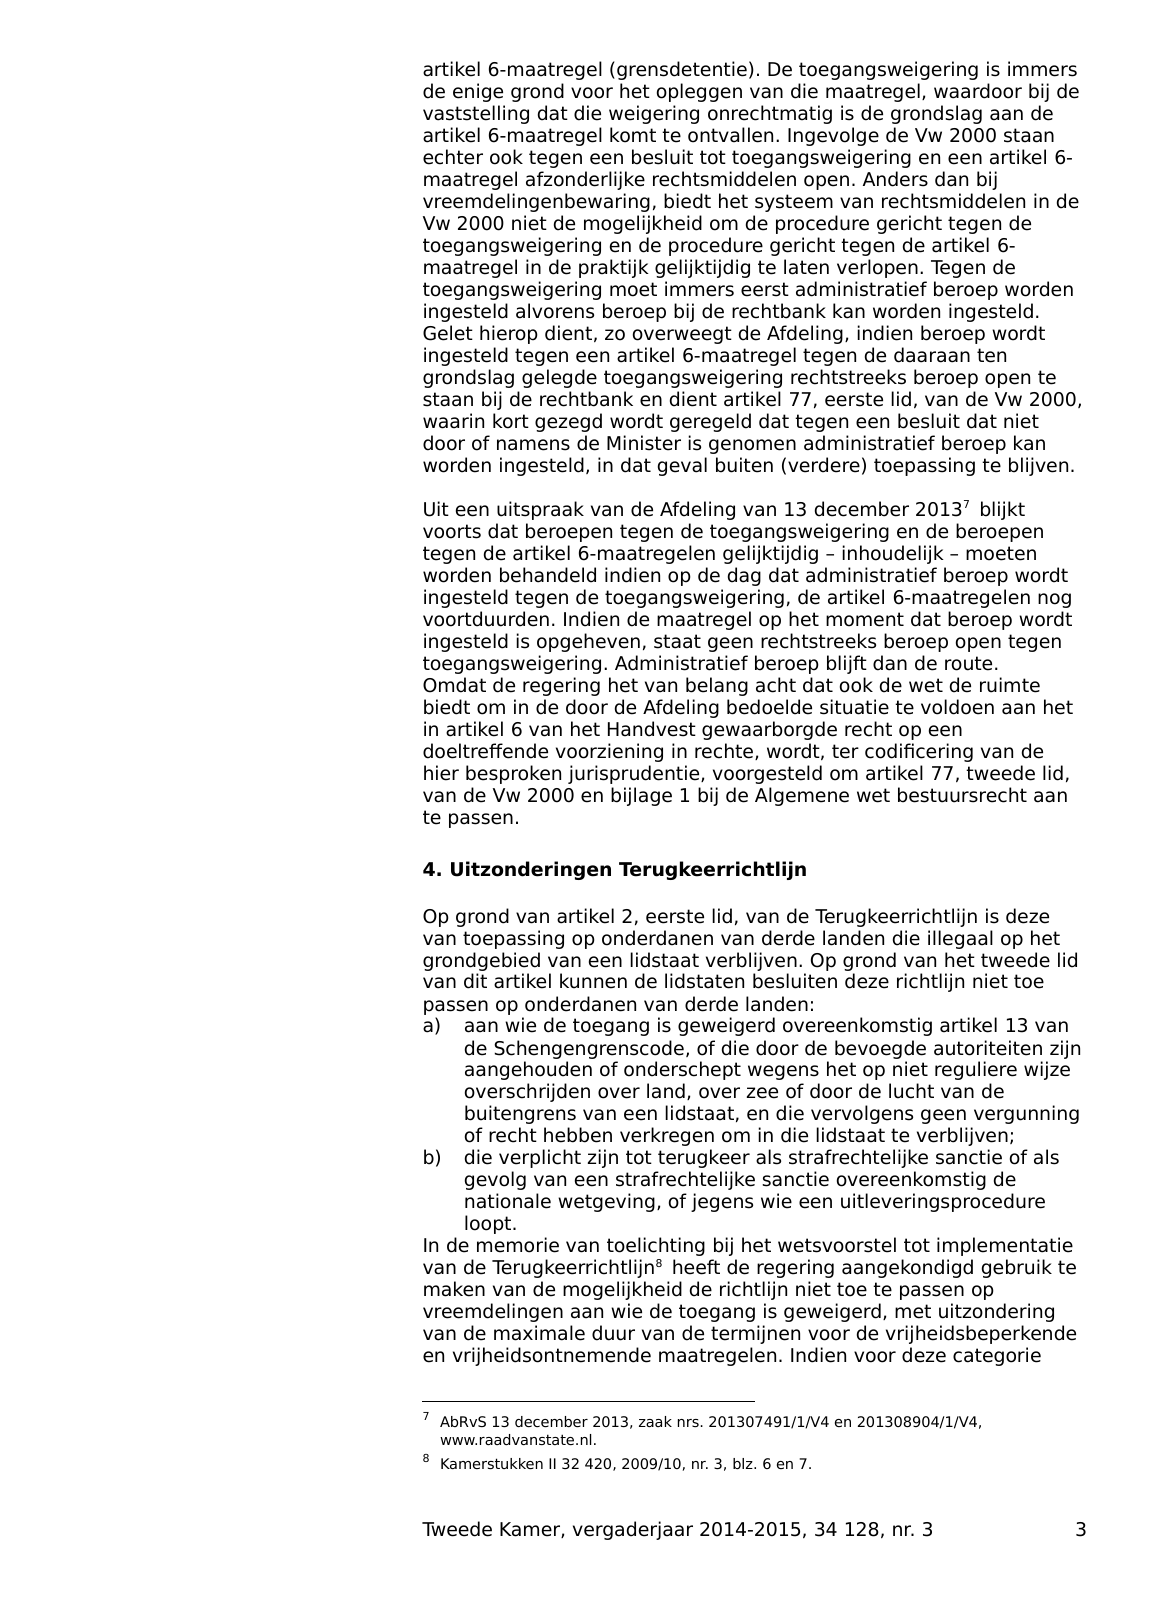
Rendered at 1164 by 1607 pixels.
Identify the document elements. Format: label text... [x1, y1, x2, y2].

text Kamerstukken II 32 420, 2009/10, nr. 3, blz. 6 en 7. [422, 1452, 1087, 1474]
text Op grond van artikel 2, eerste lid, van de Terugkeerrichtlijn is deze van toepassing op onderdanen van derde landen die illegaal op het grondgebied van een lidstaat verblijven. Op grond van het tweede lid van dit artikel kunnen de lidstaten besluiten deze richtlijn niet toe passen op onderdanen van derde landen: [422, 906, 1087, 1015]
text In de memorie van toelichting bij het wetsvoorstel tot implementatie van de Terugkeerrichtlijn heeft de regering aangekondigd gebruik te maken van de mogelijkheid de richtlijn niet toe te passen op vreemdelingen aan wie de toegang is geweigerd, met uitzondering van de maximale duur van de termijnen voor de vrijheidsbeperkende en vrijheidsontnemende maatregelen. Indien voor deze categorie [422, 1235, 1087, 1367]
text b) die verplicht zijn tot terugkeer als strafrechtelijke sanctie of als gevolg van een strafrechtelijke sanctie overeenkomstig de nationale wetgeving, of jegens wie een uitleveringsprocedure loopt. [422, 1147, 1087, 1235]
text a) aan wie de toegang is geweigerd overeenkomstig artikel 13 van de Schengengrenscode, of die door de bevoegde autoriteiten zijn aangehouden of onderschept wegens het op niet reguliere wijze overschrijden over land, over zee of door de lucht van de buitengrens van een lidstaat, en die vervolgens geen vergunning of recht hebben verkregen om in die lidstaat te verblijven; [422, 1015, 1087, 1147]
text AbRvS 13 december 2013, zaak nrs. 201307491/1/V4 en 201308904/1/V4, www.raadvanstate.nl. [422, 1410, 1087, 1449]
text Uit een uitspraak van de Afdeling van 13 december 2013 blijkt voorts dat beroepen tegen de toegangsweigering en de beroepen tegen de artikel 6-maatregelen gelijktijdig – inhoudelijk – moeten worden behandeld indien op de dag dat administratief beroep wordt ingesteld tegen de toegangsweigering, de artikel 6-maatregelen nog voortduurden. Indien de maatregel op het moment dat beroep wordt ingesteld is opgeheven, staat geen rechtstreeks beroep open tegen toegangsweigering. Administratief beroep blijft dan de route. [422, 499, 1087, 675]
subtitle 4. Uitzonderingen Terugkeerrichtlijn [422, 858, 1087, 881]
text artikel 6-maatregel (grensdetentie). De toegangsweigering is immers de enige grond voor het opleggen van die maatregel, waardoor bij de vaststelling dat die weigering onrechtmatig is de grondslag aan de artikel 6-maatregel komt te ontvallen. Ingevolge de Vw 2000 staan echter ook tegen een besluit tot toegangsweigering en een artikel 6-maatregel afzonderlijke rechtsmiddelen open. Anders dan bij vreemdelingenbewaring, biedt het systeem van rechtsmiddelen in de Vw 2000 niet de mogelijkheid om de procedure gericht tegen de toegangsweigering en de procedure gericht tegen de artikel 6-maatregel in de praktijk gelijktijdig te laten verlopen. Tegen de toegangsweigering moet immers eerst administratief beroep worden ingesteld alvorens beroep bij de rechtbank kan worden ingesteld. Gelet hierop dient, zo overweegt de Afdeling, indien beroep wordt ingesteld tegen een artikel 6-maatregel tegen de daaraan ten grondslag gelegde toegangsweigering rechtstreeks beroep open te staan bij de rechtbank en dient artikel 77, eerste lid, van de Vw 2000, waarin kort gezegd wordt geregeld dat tegen een besluit dat niet door of namens de Minister is genomen administratief beroep kan worden ingesteld, in dat geval buiten (verdere) toepassing te blijven. [422, 59, 1087, 477]
text Omdat de regering het van belang acht dat ook de wet de ruimte biedt om in de door de Afdeling bedoelde situatie te voldoen aan het in artikel 6 van het Handvest gewaarborgde recht op een doeltreffende voorziening in rechte, wordt, ter codificering van de hier besproken jurisprudentie, voorgesteld om artikel 77, tweede lid, van de Vw 2000 en bijlage 1 bij de Algemene wet bestuursrecht aan te passen. [422, 675, 1087, 828]
